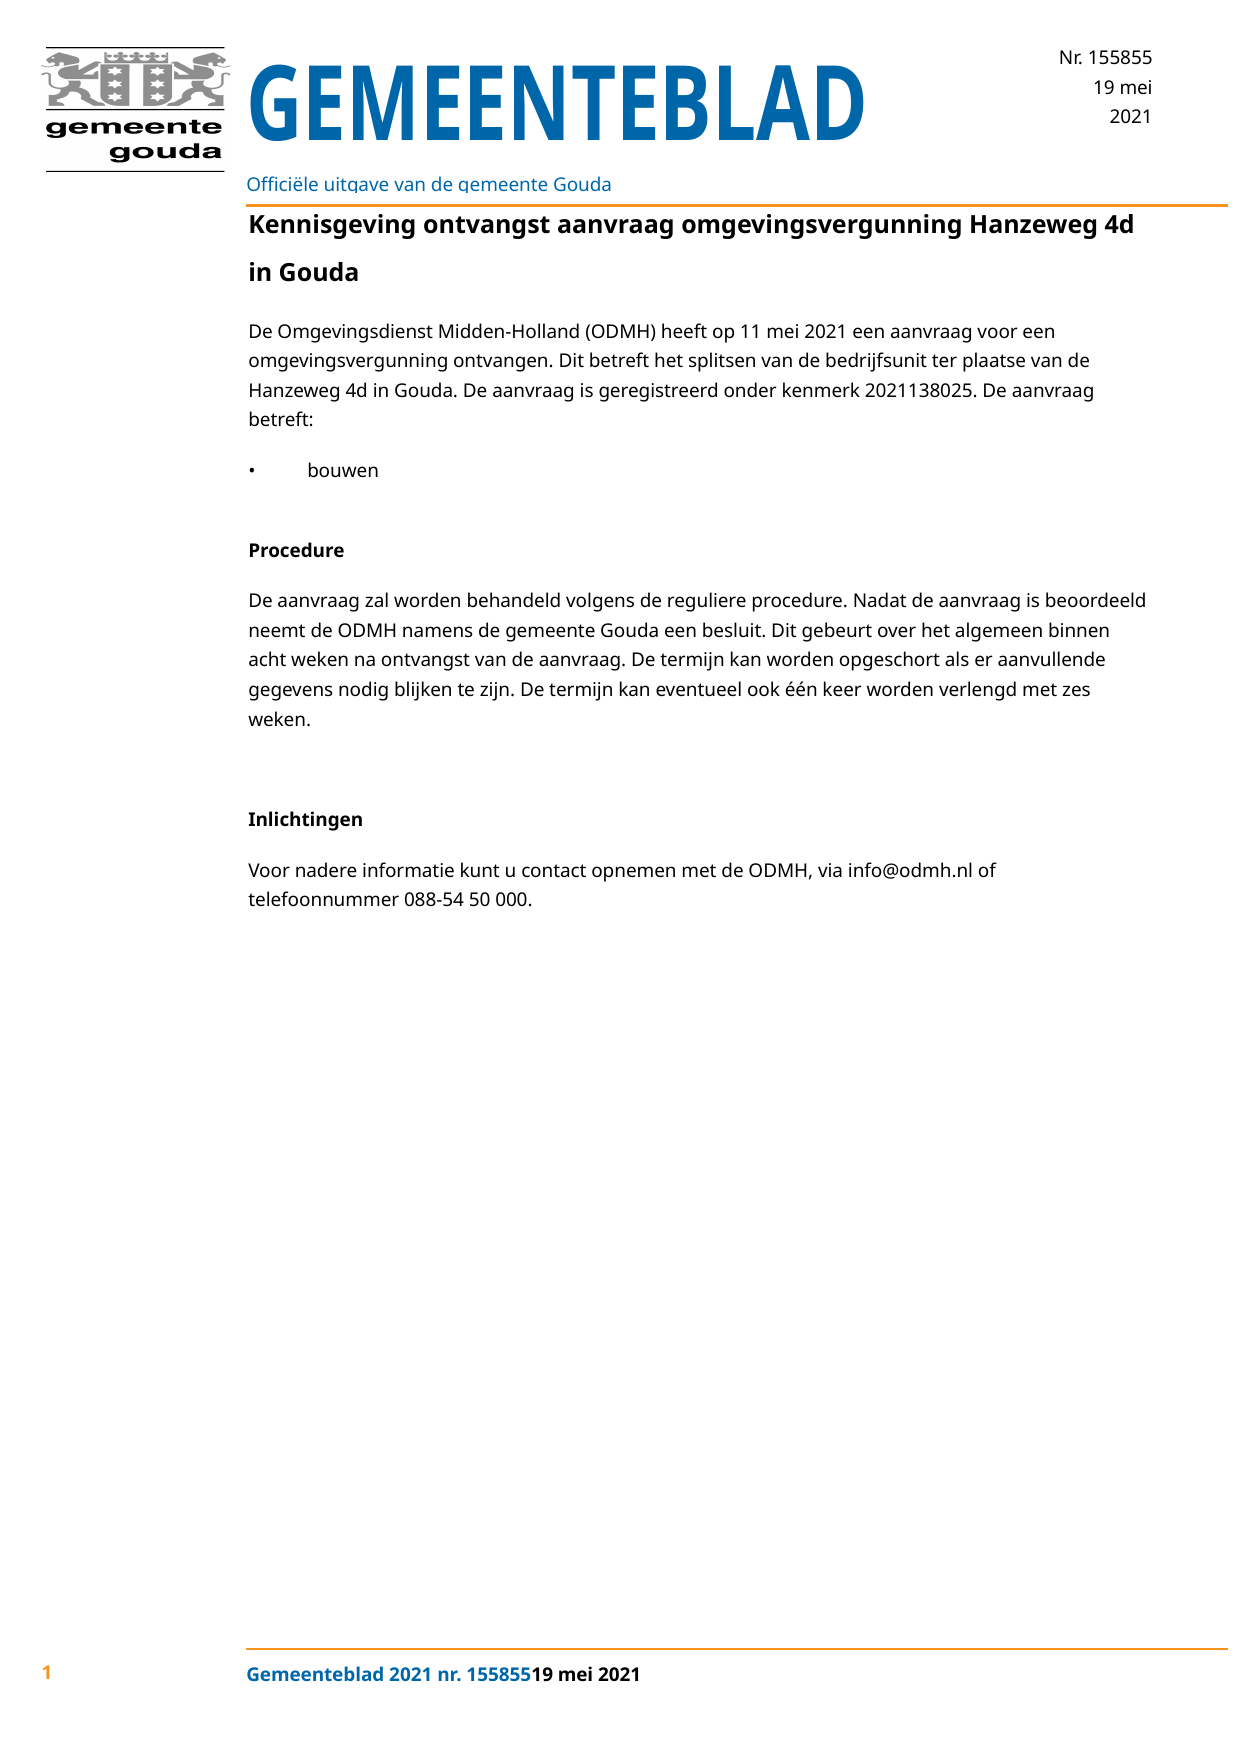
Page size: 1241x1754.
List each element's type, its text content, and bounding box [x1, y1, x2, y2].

list bouwen [248, 457, 1152, 483]
picture [41, 47, 231, 172]
text Voor nadere informatie kunt u contact opnemen met de ODMH, via info@odmh.nl of telefoonnummer 088-54 50 000. [248, 857, 1152, 912]
text Inlichtingen [248, 807, 1152, 832]
text Kennisgeving ontvangst aanvraag omgevingsvergunning Hanzeweg 4d in Gouda [248, 207, 1152, 288]
text Procedure [248, 537, 1152, 563]
text De aanvraag zal worden behandeld volgens de reguliere procedure. Nadat de aanvraag is beoordeeld neemt de ODMH namens de gemeente Gouda een besluit. Dit gebeurt over het algemeen binnen acht weken na ontvangst van de aanvraag. De termijn kan worden opgeschort als er aanvullende gegevens nodig blijken te zijn. De termijn kan eventueel ook één keer worden verlengd met zes weken. [248, 587, 1152, 732]
text De Omgevingsdienst Midden-Holland (ODMH) heeft op 11 mei 2021 een aanvraag voor een omgevingsvergunning ontvangen. Dit betreft het splitsen van de bedrijfsunit ter plaatse van de Hanzeweg 4d in Gouda. De aanvraag is geregistreerd onder kenmerk 2021138025. De aanvraag betreft: [248, 318, 1152, 432]
